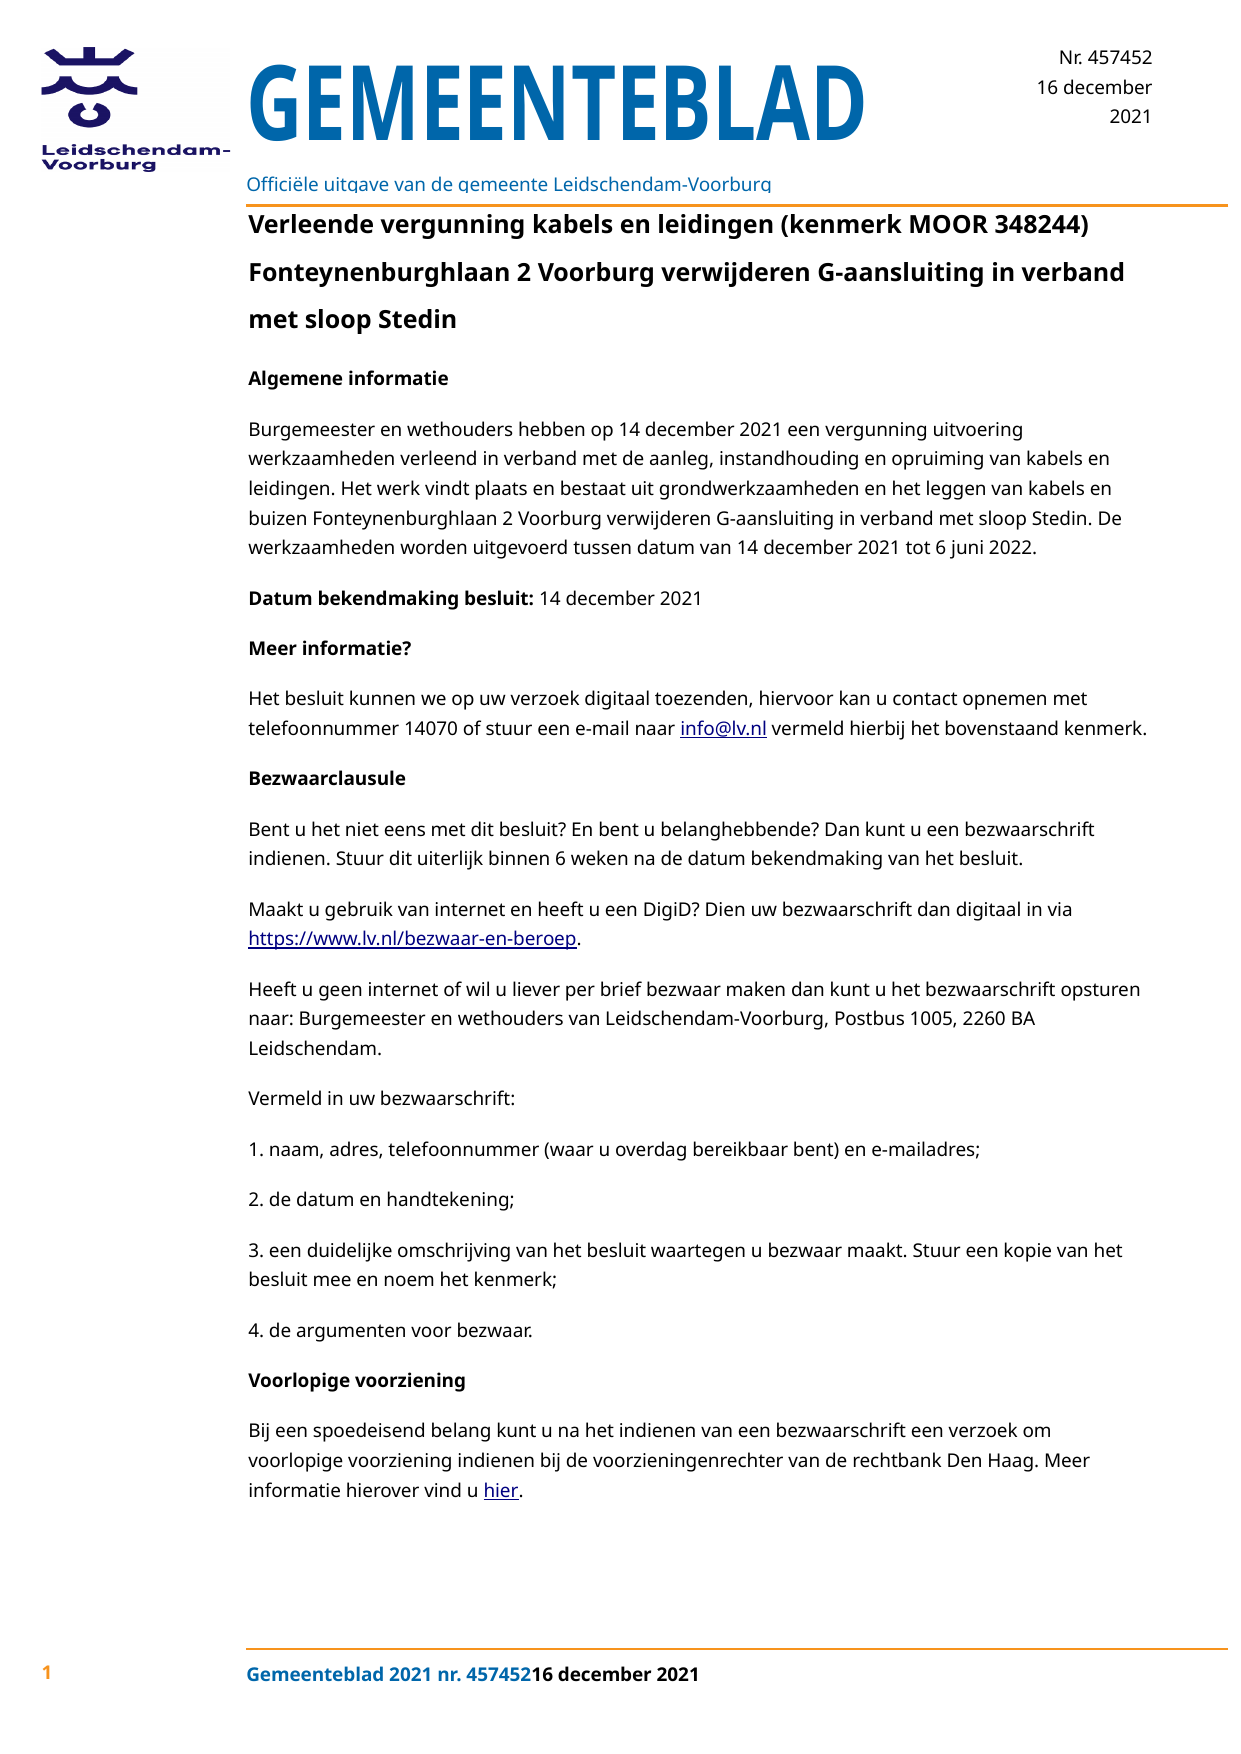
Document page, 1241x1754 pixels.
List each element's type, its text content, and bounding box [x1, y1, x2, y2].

text Voorlopige voorziening [248, 1367, 1152, 1393]
text 2. de datum en handtekening; [248, 1186, 1152, 1212]
text Meer informatie? [248, 635, 1152, 661]
text Heeft u geen internet of wil u liever per brief bezwaar maken dan kunt u het bezwaarschrift opsturen naar: Burgemeester en wethouders van Leidschendam-Voorburg, Postbus 1005, 2260 BA Leidschendam. [248, 976, 1152, 1061]
text Datum bekendmaking besluit: 14 december 2021 [248, 585, 1152, 610]
text Algemene informatie [248, 366, 1152, 391]
text Bezwaarclausule [248, 766, 1152, 791]
text Het besluit kunnen we op uw verzoek digitaal toezenden, hiervoor kan u contact opnemen met telefoonnummer 14070 of stuur een e-mail naar info@lv.nl vermeld hierbij het bovenstaand kenmerk. [248, 686, 1152, 741]
text Verleende vergunning kabels en leidingen (kenmerk MOOR 348244) Fonteynenburghlaan 2 Voorburg verwijderen G-aansluiting in verband met sloop Stedin [248, 207, 1152, 336]
text Burgemeester en wethouders hebben op 14 december 2021 een vergunning uitvoering werkzaamheden verleend in verband met de aanleg, instandhouding en opruiming van kabels en leidingen. Het werk vindt plaats en bestaat uit grondwerkzaamheden en het leggen van kabels en buizen Fonteynenburghlaan 2 Voorburg verwijderen G-aansluiting in verband met sloop Stedin. De werkzaamheden worden uitgevoerd tussen datum van 14 december 2021 tot 6 juni 2022. [248, 416, 1152, 560]
text Bij een spoedeisend belang kunt u na het indienen van een bezwaarschrift een verzoek om voorlopige voorziening indienen bij de voorzieningenrechter van de rechtbank Den Haag. Meer informatie hierover vind u hier. [248, 1418, 1152, 1502]
text 3. een duidelijke omschrijving van het besluit waartegen u bezwaar maakt. Stuur een kopie van het besluit mee en noem het kenmerk; [248, 1237, 1152, 1292]
text Vermeld in uw bezwaarschrift: [248, 1086, 1152, 1111]
text 4. de argumenten voor bezwaar. [248, 1317, 1152, 1342]
text Bent u het niet eens met dit besluit? En bent u belanghebbende? Dan kunt u een bezwaarschrift indienen. Stuur dit uiterlijk binnen 6 weken na de datum bekendmaking van het besluit. [248, 816, 1152, 871]
text 1. naam, adres, telefoonnummer (waar u overdag bereikbaar bent) en e-mailadres; [248, 1136, 1152, 1162]
picture [41, 47, 231, 172]
text Maakt u gebruik van internet en heeft u een DigiD? Dien uw bezwaarschrift dan digitaal in via https://www.lv.nl/bezwaar-en-beroep. [248, 896, 1152, 951]
